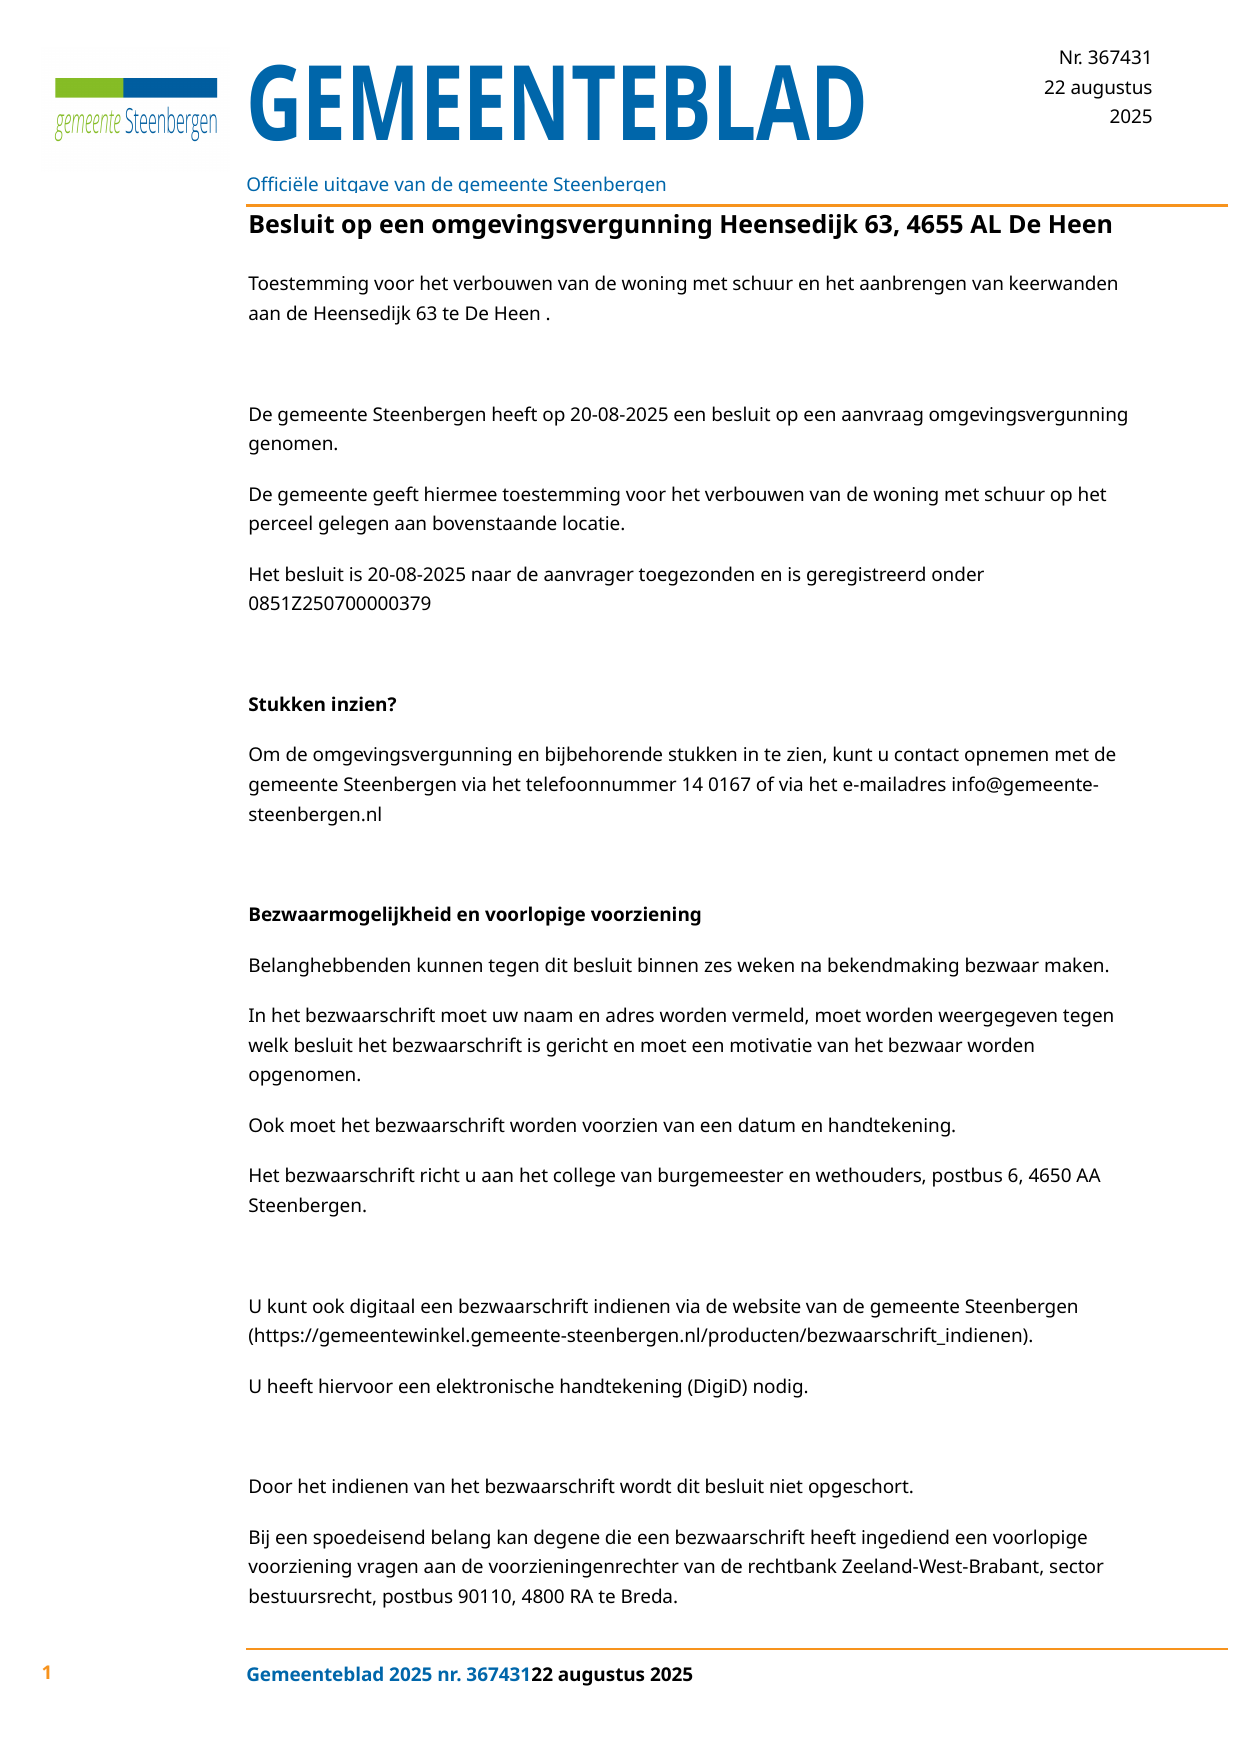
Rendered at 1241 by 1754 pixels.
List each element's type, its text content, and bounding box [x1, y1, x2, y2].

text In het bezwaarschrift moet uw naam en adres worden vermeld, moet worden weergegeven tegen welk besluit het bezwaarschrift is gericht en moet een motivatie van het bezwaar worden opgenomen. [248, 1002, 1152, 1087]
text Bij een spoedeisend belang kan degene die een bezwaarschrift heeft ingediend een voorlopige voorziening vragen aan de voorzieningenrechter van de rechtbank Zeeland-West-Brabant, sector bestuursrecht, postbus 90110, 4800 RA te Breda. [248, 1524, 1152, 1609]
picture [41, 47, 231, 172]
text U heeft hiervoor een elektronische handtekening (DigiD) nodig. [248, 1373, 1152, 1398]
text Bezwaarmogelijkheid en voorlopige voorziening [248, 902, 1152, 927]
text Belanghebbenden kunnen tegen dit besluit binnen zes weken na bekendmaking bezwaar maken. [248, 952, 1152, 978]
text Stukken inzien? [248, 691, 1152, 717]
text Het bezwaarschrift richt u aan het college van burgemeester en wethouders, postbus 6, 4650 AA Steenbergen. [248, 1162, 1152, 1218]
text Besluit op een omgevingsvergunning Heensedijk 63, 4655 AL De Heen [248, 207, 1152, 241]
text Ook moet het bezwaarschrift worden voorzien van een datum en handtekening. [248, 1112, 1152, 1138]
text Door het indienen van het bezwaarschrift wordt dit besluit niet opgeschort. [248, 1474, 1152, 1499]
text Toestemming voor het verbouwen van de woning met schuur en het aanbrengen van keerwanden aan de Heensedijk 63 te De Heen . [248, 270, 1152, 326]
text De gemeente geeft hiermee toestemming voor het verbouwen van de woning met schuur op het perceel gelegen aan bovenstaande locatie. [248, 481, 1152, 536]
text De gemeente Steenbergen heeft op 20-08-2025 een besluit op een aanvraag omgevingsvergunning genomen. [248, 401, 1152, 456]
text Om de omgevingsvergunning en bijbehorende stukken in te zien, kunt u contact opnemen met de gemeente Steenbergen via het telefoonnummer 14 0167 of via het e-mailadres info@gemeente-steenbergen.nl [248, 742, 1152, 826]
text Het besluit is 20-08-2025 naar de aanvrager toegezonden en is geregistreerd onder 0851Z250700000379 [248, 561, 1152, 616]
text U kunt ook digitaal een bezwaarschrift indienen via de website van de gemeente Steenbergen (https://gemeentewinkel.gemeente-steenbergen.nl/producten/bezwaarschrift_indienen). [248, 1293, 1152, 1348]
